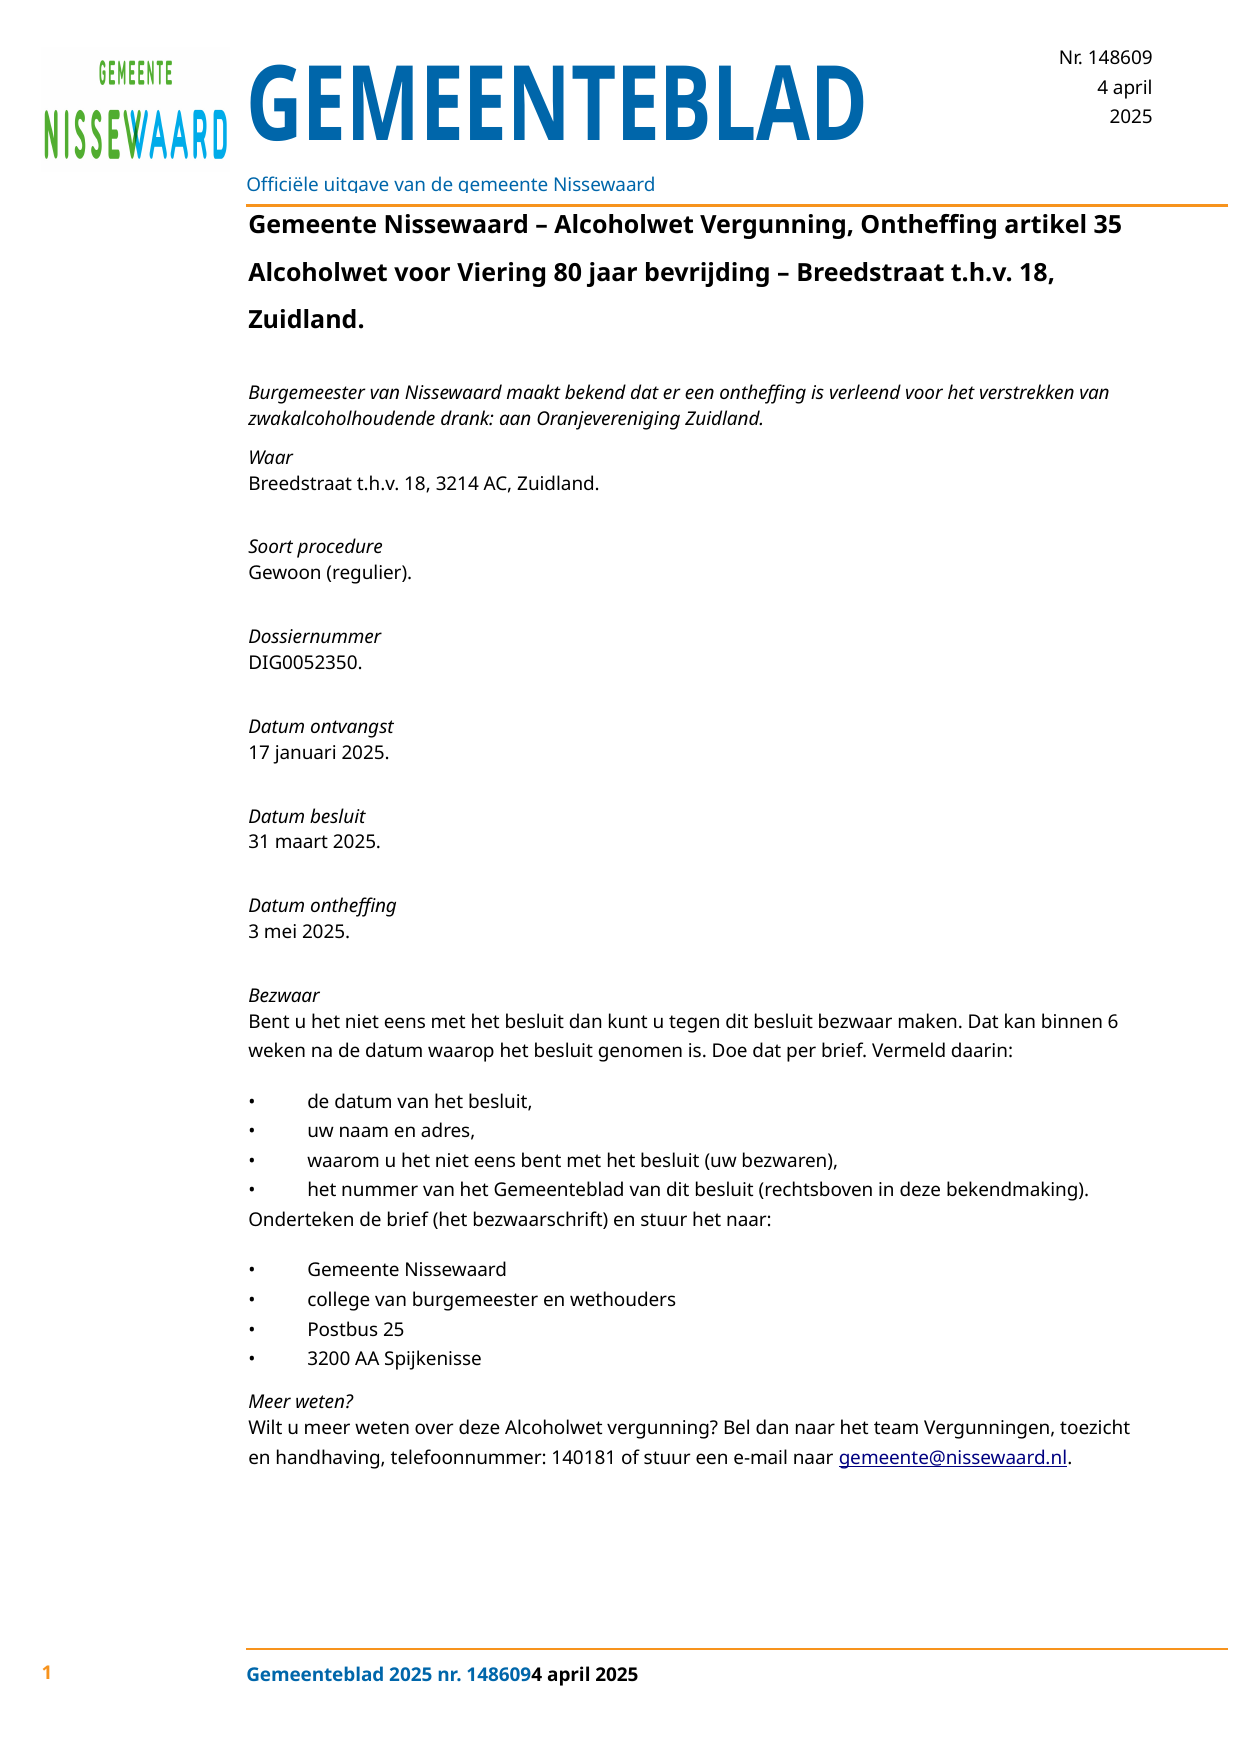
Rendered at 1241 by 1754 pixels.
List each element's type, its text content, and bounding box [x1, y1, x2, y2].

text Bent u het niet eens met het besluit dan kunt u tegen dit besluit bezwaar maken. Dat kan binnen 6 weken na de datum waarop het besluit genomen is. Doe dat per brief. Vermeld daarin: [248, 1008, 1152, 1063]
text Breedstraat t.h.v. 18, 3214 AC, Zuidland. [248, 470, 1152, 496]
text Burgemeester van Nissewaard maakt bekend dat er een ontheffing is verleend voor het verstrekken van zwakalcoholhoudende drank: aan Oranjevereniging Zuidland. [248, 379, 1152, 431]
text Waar [248, 444, 1152, 470]
list waarom u het niet eens bent met het besluit (uw bezwaren), [248, 1147, 1152, 1173]
text Gemeente Nissewaard – Alcoholwet Vergunning, Ontheffing artikel 35 Alcoholwet voor Viering 80 jaar bevrijding – Breedstraat t.h.v. 18, Zuidland. [248, 207, 1152, 336]
list uw naam en adres, [248, 1117, 1152, 1143]
text Datum ontvangst [248, 713, 1152, 739]
text Dossiernummer [248, 623, 1152, 649]
list Gemeente Nissewaard [248, 1257, 1152, 1282]
text Datum ontheffing [248, 892, 1152, 918]
text 31 maart 2025. [248, 828, 1152, 854]
list Postbus 25 [248, 1316, 1152, 1342]
text 3 mei 2025. [248, 918, 1152, 944]
list de datum van het besluit, [248, 1088, 1152, 1114]
list college van burgemeester en wethouders [248, 1286, 1152, 1312]
text Onderteken de brief (het bezwaarschrift) en stuur het naar: [248, 1206, 1152, 1232]
text Bezwaar [248, 982, 1152, 1008]
text Meer weten? [248, 1388, 1152, 1414]
text 17 januari 2025. [248, 739, 1152, 764]
list het nummer van het Gemeenteblad van dit besluit (rechtsboven in deze bekendmaking). [248, 1177, 1152, 1202]
text DIG0052350. [248, 649, 1152, 675]
picture [41, 47, 231, 172]
text Soort procedure [248, 534, 1152, 559]
text Wilt u meer weten over deze Alcoholwet vergunning? Bel dan naar het team Vergunningen, toezicht en handhaving, telefoonnummer: 140181 of stuur een e-mail naar gemeente@nissewaard.nl. [248, 1414, 1152, 1469]
list 3200 AA Spijkenisse [248, 1345, 1152, 1371]
text Datum besluit [248, 803, 1152, 828]
text Gewoon (regulier). [248, 559, 1152, 585]
